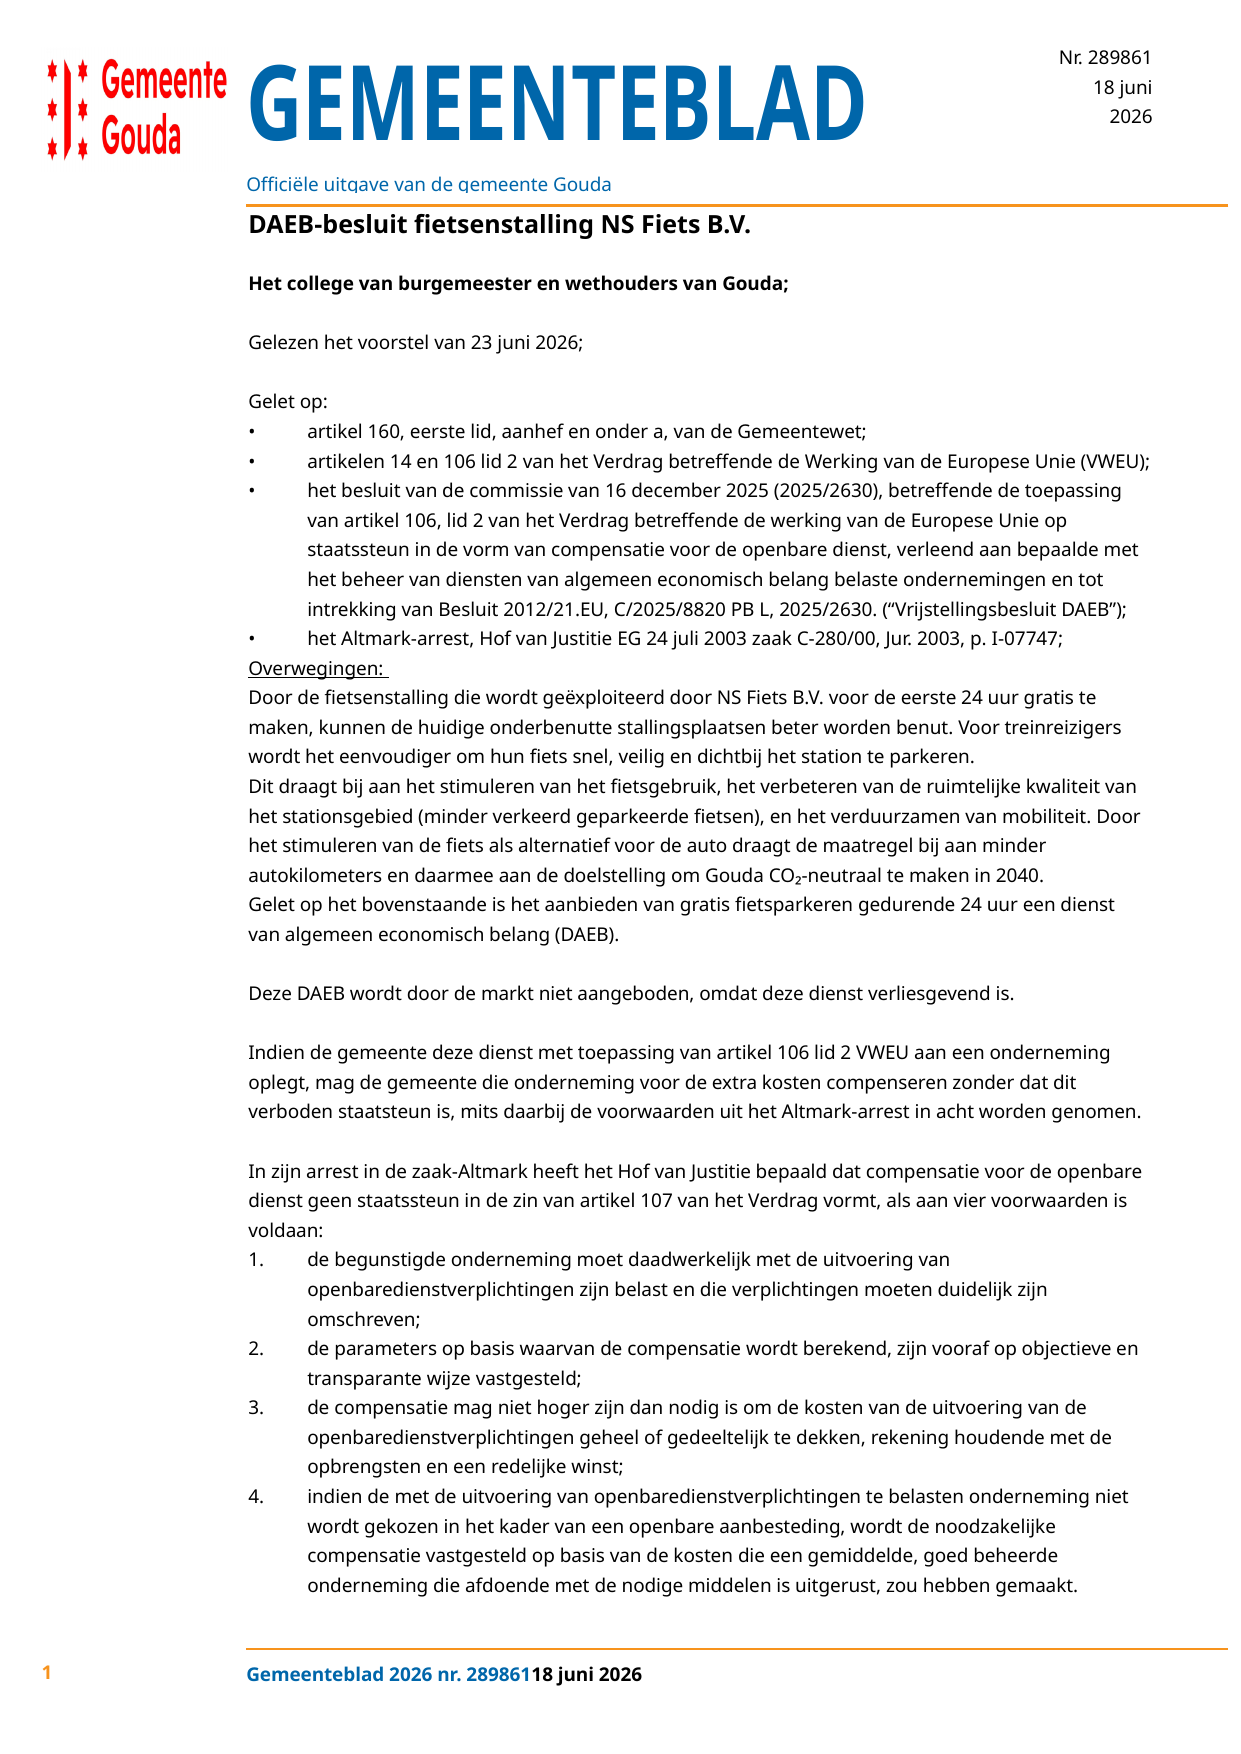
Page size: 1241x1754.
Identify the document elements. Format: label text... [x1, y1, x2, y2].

list artikelen 14 en 106 lid 2 van het Verdrag betreffende de Werking van de Europese Unie (VWEU); [248, 448, 1152, 473]
list indien de met de uitvoering van openbaredienstverplichtingen te belasten onderneming niet wordt gekozen in het kader van een openbare aanbesteding, wordt de noodzakelijke compensatie vastgesteld op basis van de kosten die een gemiddelde, goed beheerde onderneming die afdoende met de nodige middelen is uitgerust, zou hebben gemaakt. [248, 1483, 1152, 1598]
text Dit draagt bij aan het stimuleren van het fietsgebruik, het verbeteren van de ruimtelijke kwaliteit van het stationsgebied (minder verkeerd geparkeerde fietsen), en het verduurzamen van mobiliteit. Door het stimuleren van de fiets als alternatief voor de auto draagt de maatregel bij aan minder autokilometers en daarmee aan de doelstelling om Gouda CO₂-neutraal te maken in 2040. [248, 773, 1152, 888]
text Gelet op het bovenstaande is het aanbieden van gratis fietsparkeren gedurende 24 uur een dienst van algemeen economisch belang (DAEB). [248, 892, 1152, 947]
text Deze DAEB wordt door de markt niet aangeboden, omdat deze dienst verliesgevend is. [248, 980, 1152, 1006]
text DAEB-besluit fietsenstalling NS Fiets B.V. [248, 207, 1152, 241]
text Gelezen het voorstel van 23 juni 2026; [248, 329, 1152, 355]
list het besluit van de commissie van 16 december 2025 (2025/2630), betreffende de toepassing van artikel 106, lid 2 van het Verdrag betreffende de werking van de Europese Unie op staatssteun in de vorm van compensatie voor de openbare dienst, verleend aan bepaalde met het beheer van diensten van algemeen economisch belang belaste ondernemingen en tot intrekking van Besluit 2012/21.EU, C/2025/8820 PB L, 2025/2630. (“Vrijstellingsbesluit DAEB”); [248, 477, 1152, 621]
list artikel 160, eerste lid, aanhef en onder a, van de Gemeentewet; [248, 418, 1152, 444]
list de parameters op basis waarvan de compensatie wordt berekend, zijn vooraf op objectieve en transparante wijze vastgesteld; [248, 1335, 1152, 1391]
text In zijn arrest in de zaak-Altmark heeft het Hof van Justitie bepaald dat compensatie voor de openbare dienst geen staatssteun in de zin van artikel 107 van het Verdrag vormt, als aan vier voorwaarden is voldaan: [248, 1158, 1152, 1243]
list de begunstigde onderneming moet daadwerkelijk met de uitvoering van openbaredienstverplichtingen zijn belast en die verplichtingen moeten duidelijk zijn omschreven; [248, 1247, 1152, 1331]
list de compensatie mag niet hoger zijn dan nodig is om de kosten van de uitvoering van de openbaredienstverplichtingen geheel of gedeeltelijk te dekken, rekening houdende met de opbrengsten en een redelijke winst; [248, 1394, 1152, 1479]
text Overwegingen: [248, 655, 1152, 681]
text Gelet op: [248, 389, 1152, 414]
picture [41, 47, 231, 172]
text Indien de gemeente deze dienst met toepassing van artikel 106 lid 2 VWEU aan een onderneming oplegt, mag de gemeente die onderneming voor de extra kosten compenseren zonder dat dit verboden staatsteun is, mits daarbij de voorwaarden uit het Altmark-arrest in acht worden genomen. [248, 1039, 1152, 1124]
text Door de fietsenstalling die wordt geëxploiteerd door NS Fiets B.V. voor de eerste 24 uur gratis te maken, kunnen de huidige onderbenutte stallingsplaatsen beter worden benut. Voor treinreizigers wordt het eenvoudiger om hun fiets snel, veilig en dichtbij het station te parkeren. [248, 684, 1152, 769]
text Het college van burgemeester en wethouders van Gouda; [248, 270, 1152, 296]
list het Altmark-arrest, Hof van Justitie EG 24 juli 2003 zaak C-280/00, Jur. 2003, p. I-07747; [248, 625, 1152, 651]
